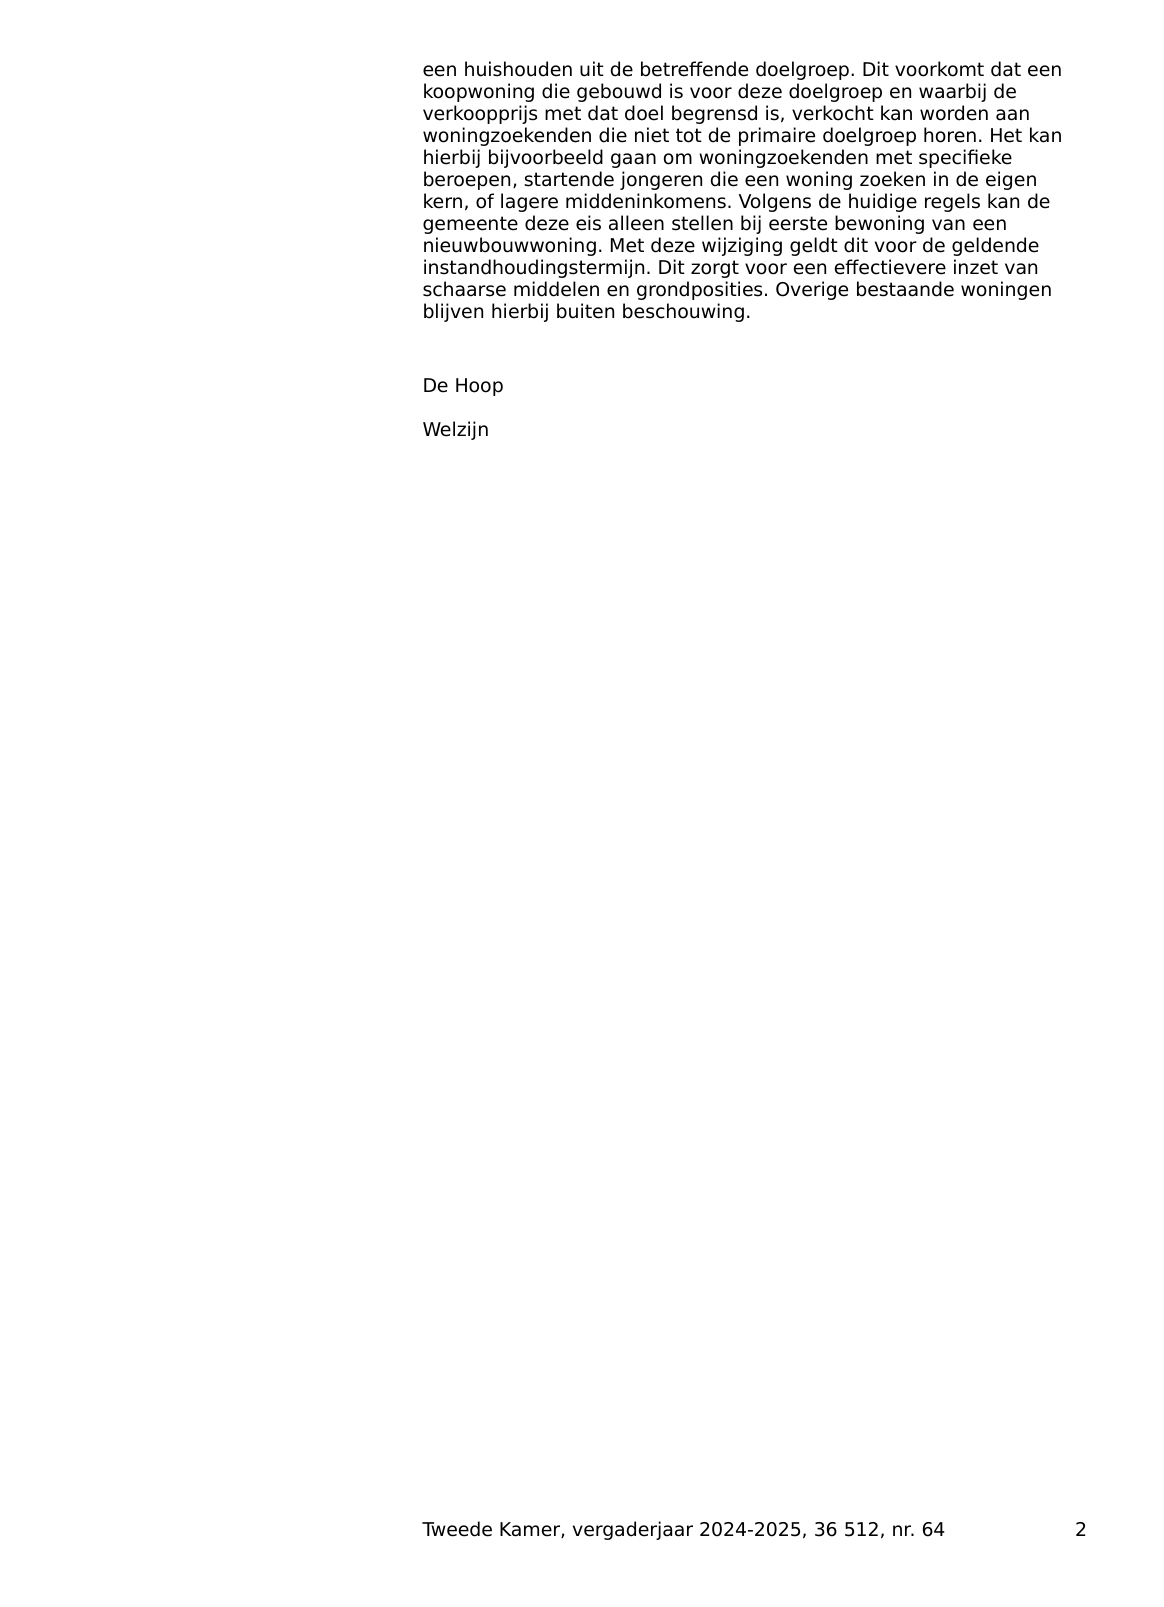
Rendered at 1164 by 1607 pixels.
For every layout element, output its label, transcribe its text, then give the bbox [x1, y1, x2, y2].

text De Hoop Welzijn [422, 353, 1087, 441]
text een huishouden uit de betreffende doelgroep. Dit voorkomt dat een koopwoning die gebouwd is voor deze doelgroep en waarbij de verkoopprijs met dat doel begrensd is, verkocht kan worden aan woningzoekenden die niet tot de primaire doelgroep horen. Het kan hierbij bijvoorbeeld gaan om woningzoekenden met specifieke beroepen, startende jongeren die een woning zoeken in de eigen kern, of lagere middeninkomens. Volgens de huidige regels kan de gemeente deze eis alleen stellen bij eerste bewoning van een nieuwbouwwoning. Met deze wijziging geldt dit voor de geldende instandhoudingstermijn. Dit zorgt voor een effectievere inzet van schaarse middelen en grondposities. Overige bestaande woningen blijven hierbij buiten beschouwing. [422, 59, 1087, 323]
